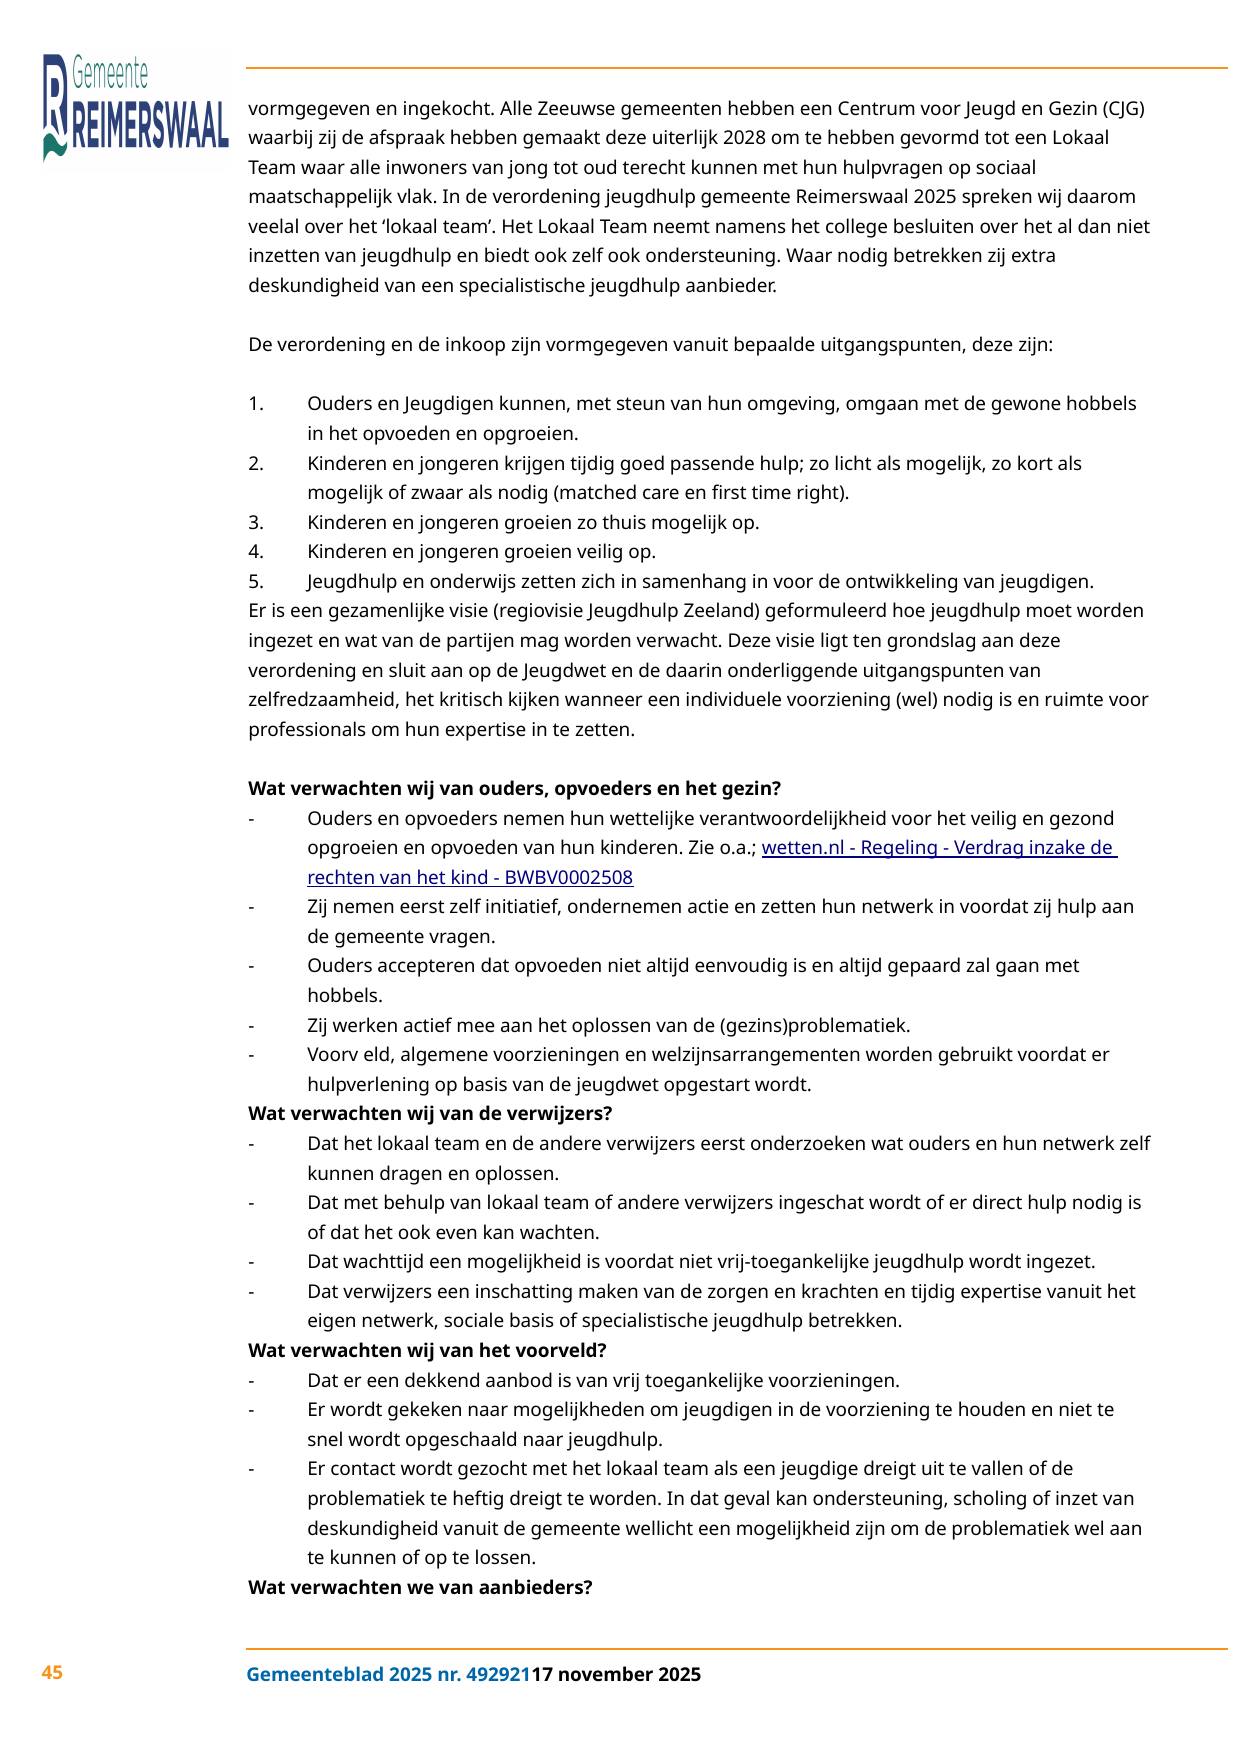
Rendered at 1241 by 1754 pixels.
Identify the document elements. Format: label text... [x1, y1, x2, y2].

text Wat verwachten wij van ouders, opvoeders en het gezin? [248, 775, 1152, 801]
list Er contact wordt gezocht met het lokaal team als een jeugdige dreigt uit te vallen of de problematiek te heftig dreigt te worden. In dat geval kan ondersteuning, scholing of inzet van deskundigheid vanuit de gemeente wellicht een mogelijkheid zijn om de problematiek wel aan te kunnen of op te lossen. [248, 1456, 1152, 1570]
list Kinderen en jongeren groeien veilig op. [248, 538, 1152, 564]
list Ouders en opvoeders nemen hun wettelijke verantwoordelijkheid voor het veilig en gezond opgroeien en opvoeden van hun kinderen. Zie o.a.; wetten.nl - Regeling - Verdrag inzake de rechten van het kind - BWBV0002508 [248, 805, 1152, 890]
text Er is een gezamenlijke visie (regiovisie Jeugdhulp Zeeland) geformuleerd hoe jeugdhulp moet worden ingezet en wat van de partijen mag worden verwacht. Deze visie ligt ten grondslag aan deze verordening en sluit aan op de Jeugdwet en de daarin onderliggende uitgangspunten van zelfredzaamheid, het kritisch kijken wanneer een individuele voorziening (wel) nodig is en ruimte voor professionals om hun expertise in te zetten. [248, 598, 1152, 742]
list Ouders accepteren dat opvoeden niet altijd eenvoudig is en altijd gepaard zal gaan met hobbels. [248, 953, 1152, 1008]
text Wat verwachten wij van het voorveld? [248, 1337, 1152, 1363]
list Dat er een dekkend aanbod is van vrij toegankelijke voorzieningen. [248, 1367, 1152, 1393]
list Ouders en Jeugdigen kunnen, met steun van hun omgeving, omgaan met de gewone hobbels in het opvoeden en opgroeien. [248, 391, 1152, 446]
text Wat verwachten we van aanbieders? [248, 1574, 1152, 1600]
list Er wordt gekeken naar mogelijkheden om jeugdigen in de voorziening te houden en niet te snel wordt opgeschaald naar jeugdhulp. [248, 1396, 1152, 1452]
list Dat met behulp van lokaal team of andere verwijzers ingeschat wordt of er direct hulp nodig is of dat het ook even kan wachten. [248, 1189, 1152, 1245]
list Dat verwijzers een inschatting maken van de zorgen en krachten en tijdig expertise vanuit het eigen netwerk, sociale basis of specialistische jeugdhulp betrekken. [248, 1278, 1152, 1333]
list Kinderen en jongeren groeien zo thuis mogelijk op. [248, 509, 1152, 535]
list Dat wachttijd een mogelijkheid is voordat niet vrij-toegankelijke jeugdhulp wordt ingezet. [248, 1248, 1152, 1274]
text De verordening en de inkoop zijn vormgegeven vanuit bepaalde uitgangspunten, deze zijn: [248, 331, 1152, 357]
list Voorv eld, algemene voorzieningen en welzijnsarrangementen worden gebruikt voordat er hulpverlening op basis van de jeugdwet opgestart wordt. [248, 1041, 1152, 1097]
list Jeugdhulp en onderwijs zetten zich in samenhang in voor de ontwikkeling van jeugdigen. [248, 568, 1152, 594]
list Zij nemen eerst zelf initiatief, ondernemen actie en zetten hun netwerk in voordat zij hulp aan de gemeente vragen. [248, 893, 1152, 949]
text vormgegeven en ingekocht. Alle Zeeuwse gemeenten hebben een Centrum voor Jeugd en Gezin (CJG) waarbij zij de afspraak hebben gemaakt deze uiterlijk 2028 om te hebben gevormd tot een Lokaal Team waar alle inwoners van jong tot oud terecht kunnen met hun hulpvragen op sociaal maatschappelijk vlak. In de verordening jeugdhulp gemeente Reimerswaal 2025 spreken wij daarom veelal over het ‘lokaal team’. Het Lokaal Team neemt namens het college besluiten over het al dan niet inzetten van jeugdhulp en biedt ook zelf ook ondersteuning. Waar nodig betrekken zij extra deskundigheid van een specialistische jeugdhulp aanbieder. [248, 95, 1152, 298]
picture [41, 47, 231, 172]
list Zij werken actief mee aan het oplossen van de (gezins)problematiek. [248, 1012, 1152, 1038]
list Kinderen en jongeren krijgen tijdig goed passende hulp; zo licht als mogelijk, zo kort als mogelijk of zwaar als nodig (matched care en first time right). [248, 450, 1152, 505]
list Dat het lokaal team en de andere verwijzers eerst onderzoeken wat ouders en hun netwerk zelf kunnen dragen en oplossen. [248, 1130, 1152, 1186]
text Wat verwachten wij van de verwijzers? [248, 1101, 1152, 1126]
